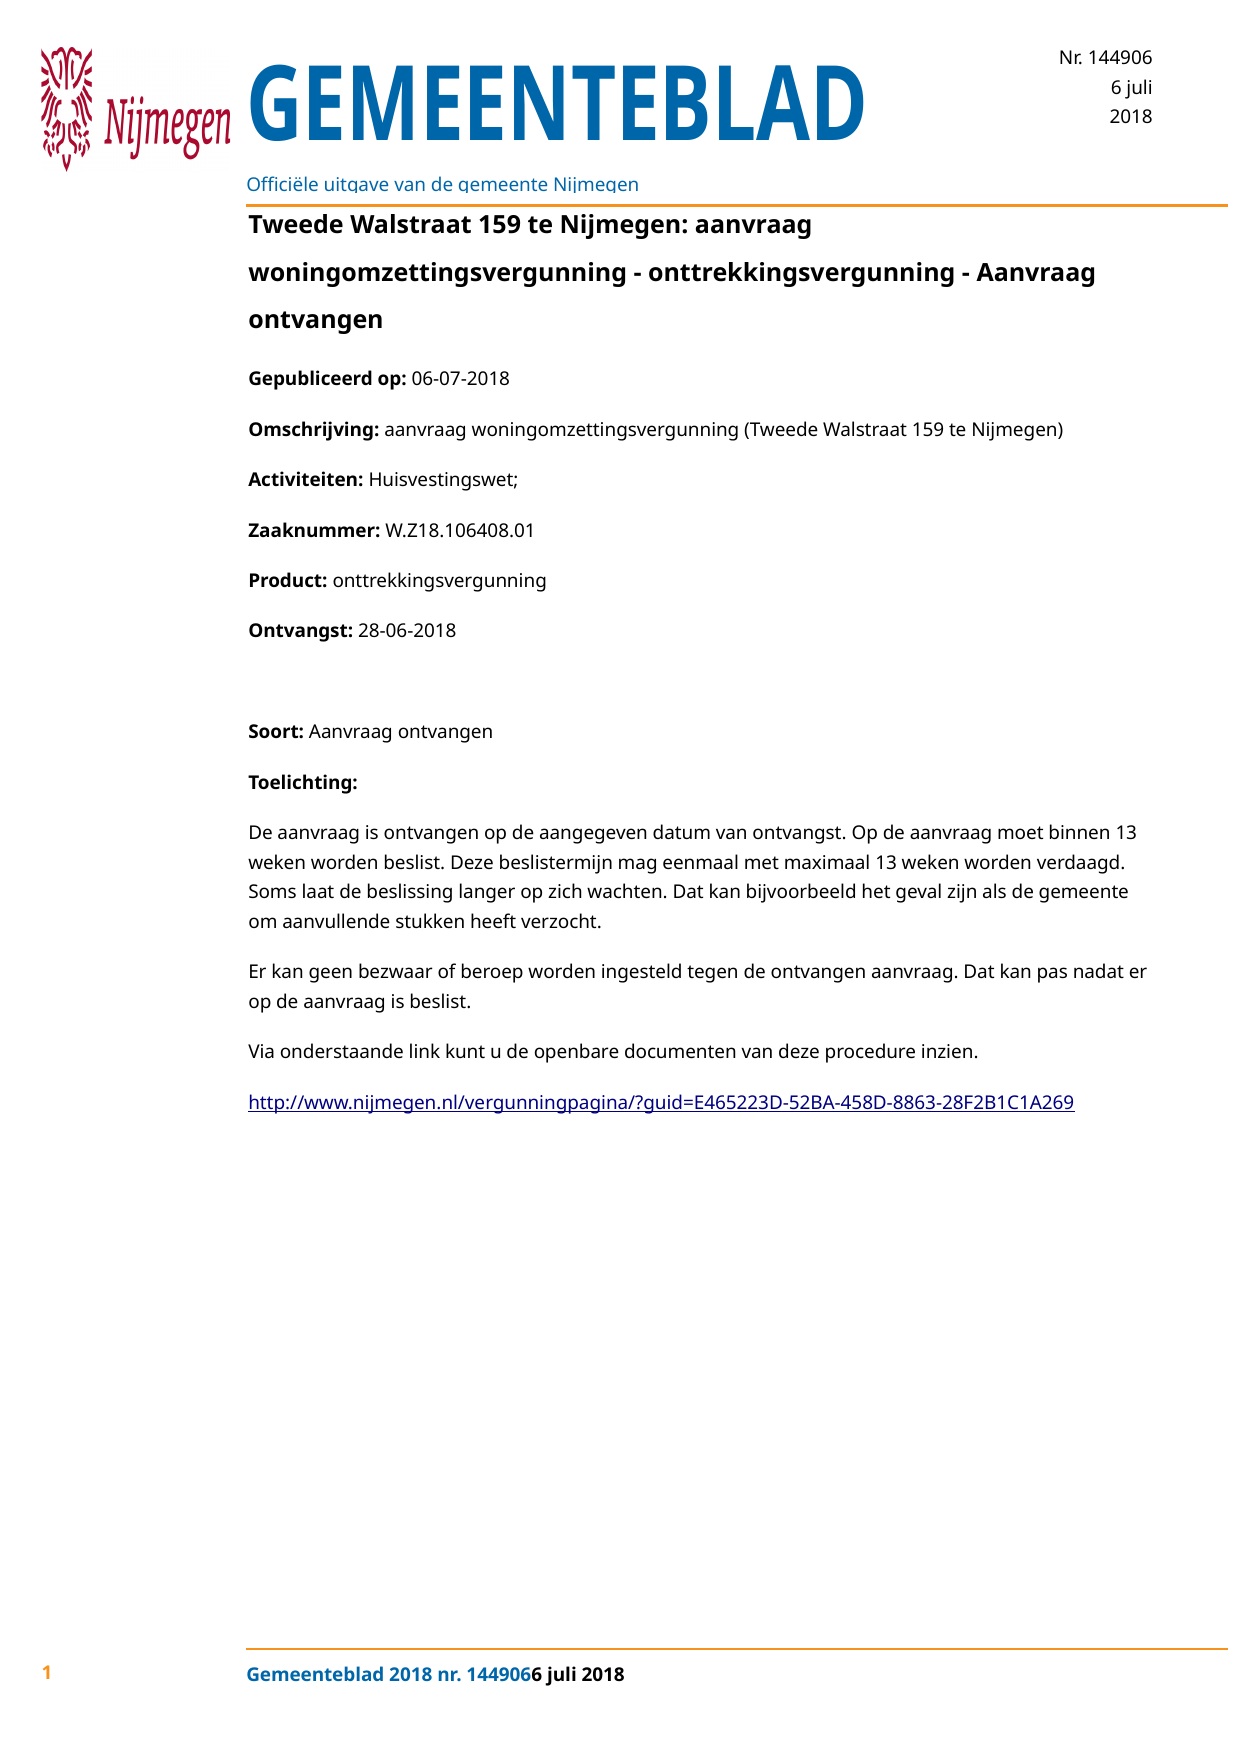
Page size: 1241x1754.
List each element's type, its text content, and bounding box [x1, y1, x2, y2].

text Zaaknummer: W.Z18.106408.01 [248, 517, 1152, 542]
text Omschrijving: aanvraag woningomzettingsvergunning (Tweede Walstraat 159 te Nijmegen) [248, 416, 1152, 442]
text Ontvangst: 28-06-2018 [248, 618, 1152, 643]
text Product: onttrekkingsvergunning [248, 567, 1152, 593]
picture [41, 47, 231, 172]
text Er kan geen bezwaar of beroep worden ingesteld tegen de ontvangen aanvraag. Dat kan pas nadat er op de aanvraag is beslist. [248, 958, 1152, 1014]
text Toelichting: [248, 769, 1152, 794]
text De aanvraag is ontvangen op de aangegeven datum van ontvangst. Op de aanvraag moet binnen 13 weken worden beslist. Deze beslistermijn mag eenmaal met maximaal 13 weken worden verdaagd. Soms laat de beslissing langer op zich wachten. Dat kan bijvoorbeeld het geval zijn als de gemeente om aanvullende stukken heeft verzocht. [248, 819, 1152, 934]
text Gepubliceerd op: 06-07-2018 [248, 366, 1152, 391]
text Via onderstaande link kunt u de openbare documenten van deze procedure inzien. [248, 1038, 1152, 1064]
text Activiteiten: Huisvestingswet; [248, 466, 1152, 492]
text Tweede Walstraat 159 te Nijmegen: aanvraag woningomzettingsvergunning - onttrekkingsvergunning - Aanvraag ontvangen [248, 207, 1152, 336]
text http://www.nijmegen.nl/vergunningpagina/?guid=E465223D-52BA-458D-8863-28F2B1C1A269 [248, 1089, 1152, 1114]
text Soort: Aanvraag ontvangen [248, 718, 1152, 744]
